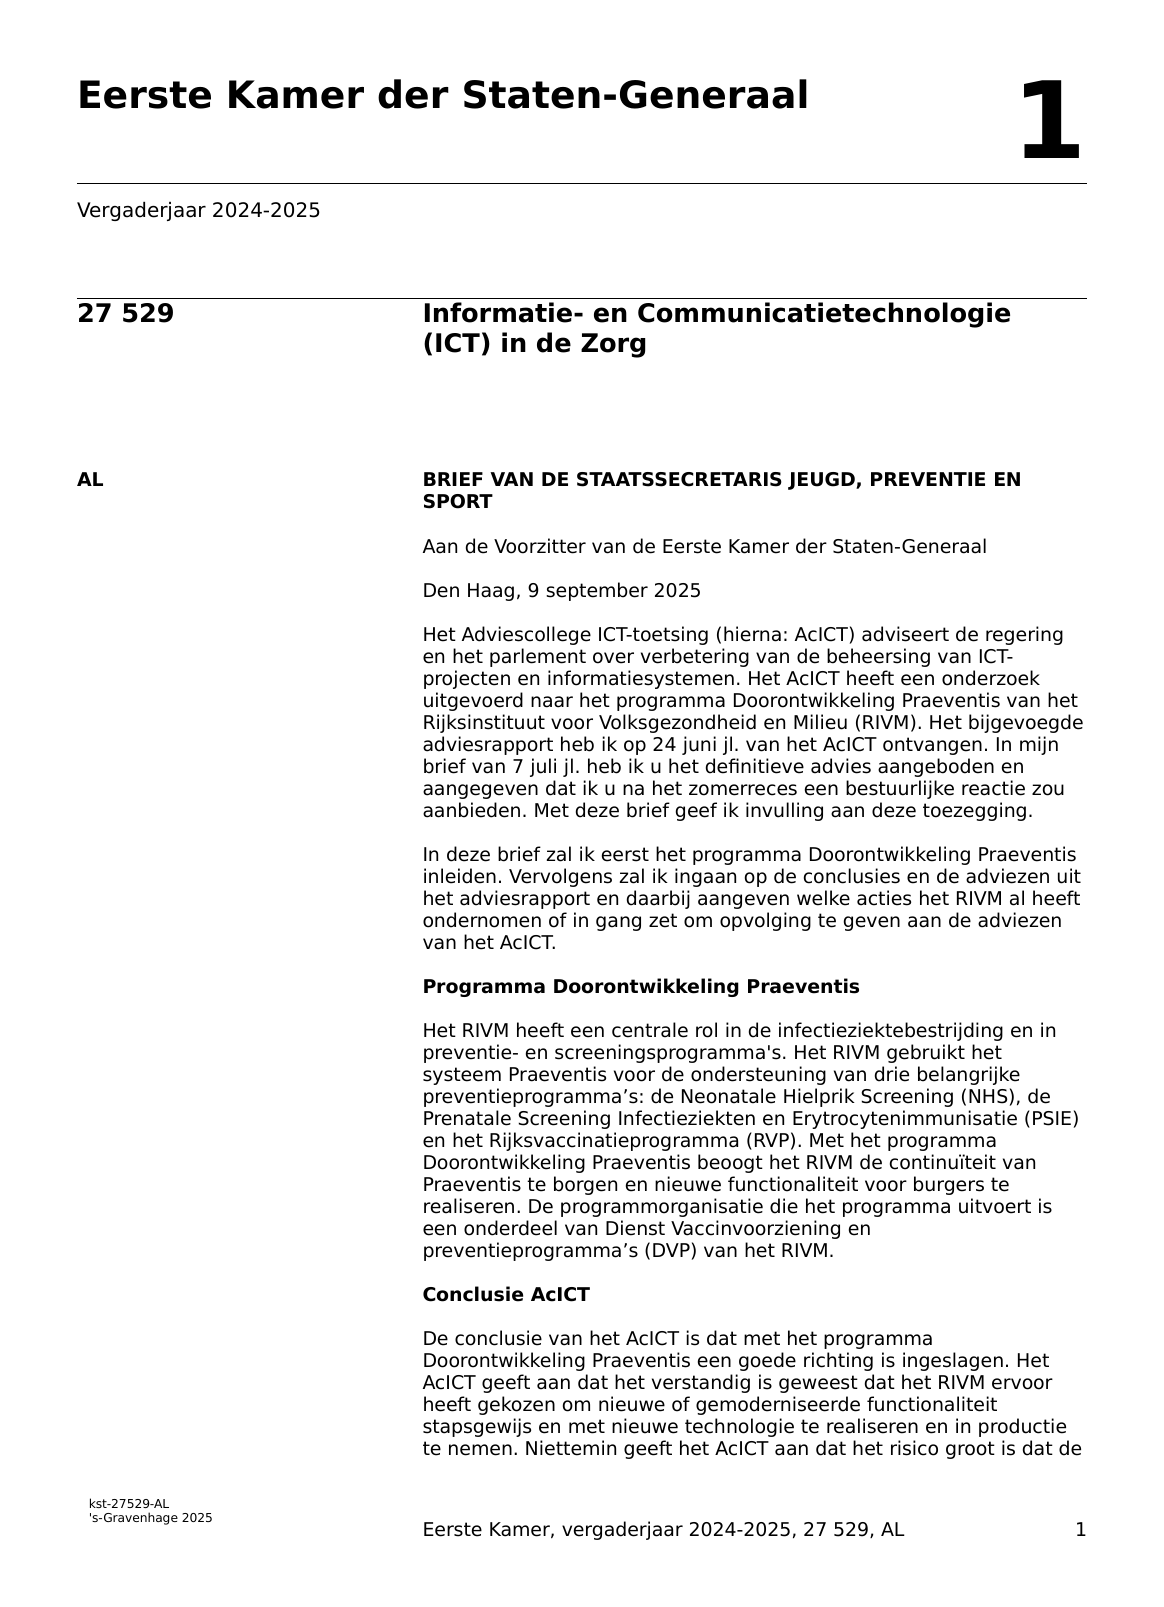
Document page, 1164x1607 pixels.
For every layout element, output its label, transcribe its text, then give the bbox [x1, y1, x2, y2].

table_header Eerste Kamer der Staten-Generaal [77, 59, 886, 183]
text Aan de Voorzitter van de Eerste Kamer der Staten-Generaal [422, 536, 1087, 557]
table_header 1 [886, 59, 1087, 183]
text In deze brief zal ik eerst het programma Doorontwikkeling Praeventis inleiden. Vervolgens zal ik ingaan op de conclusies en de adviezen uit het adviesrapport en daarbij aangeven welke acties het RIVM al heeft ondernomen of in gang zet om opvolging te geven aan de adviezen van het AcICT. [422, 844, 1087, 954]
text Den Haag, 9 september 2025 [422, 580, 1087, 602]
text kst-27529-AL [88, 1497, 323, 1511]
subtitle 27 529 Informatie- en Communicatietechnologie (ICT) in de Zorg [77, 299, 1087, 358]
subtitle Programma Doorontwikkeling Praeventis [422, 976, 1087, 998]
table_cell Vergaderjaar 2024-2025 [77, 184, 1087, 298]
subtitle Conclusie AcICT [422, 1284, 1087, 1306]
text Het RIVM heeft een centrale rol in de infectieziektebestrijding en in preventie- en screeningsprogramma's. Het RIVM gebruikt het systeem Praeventis voor de ondersteuning van drie belangrijke preventieprogramma’s: de Neonatale Hielprik Screening (NHS), de Prenatale Screening Infectieziekten en Erytrocytenimmunisatie (PSIE) en het Rijksvaccinatieprogramma (RVP). Met het programma Doorontwikkeling Praeventis beoogt het RIVM de continuïteit van Praeventis te borgen en nieuwe functionaliteit voor burgers te realiseren. De programmorganisatie die het programma uitvoert is een onderdeel van Dienst Vaccinvoorziening en preventieprogramma’s (DVP) van het RIVM. [422, 1020, 1087, 1262]
text Het Adviescollege ICT-toetsing (hierna: AcICT) adviseert de regering en het parlement over verbetering van de beheersing van ICT-projecten en informatiesystemen. Het AcICT heeft een onderzoek uitgevoerd naar het programma Doorontwikkeling Praeventis van het Rijksinstituut voor Volksgezondheid en Milieu (RIVM). Het bijgevoegde adviesrapport heb ik op 24 juni jl. van het AcICT ontvangen. In mijn brief van 7 juli jl. heb ik u het definitieve advies aangeboden en aangegeven dat ik u na het zomerreces een bestuurlijke reactie zou aanbieden. Met deze brief geef ik invulling aan deze toezegging. [422, 624, 1087, 822]
text 's-Gravenhage 2025 [88, 1511, 323, 1525]
subtitle AL BRIEF VAN DE STAATSSECRETARIS JEUGD, PREVENTIE EN SPORT [77, 469, 1087, 513]
text De conclusie van het AcICT is dat met het programma Doorontwikkeling Praeventis een goede richting is ingeslagen. Het AcICT geeft aan dat het verstandig is geweest dat het RIVM ervoor heeft gekozen om nieuwe of gemoderniseerde functionaliteit stapsgewijs en met nieuwe technologie te realiseren en in productie te nemen. Niettemin geeft het AcICT aan dat het risico groot is dat de [422, 1328, 1087, 1460]
